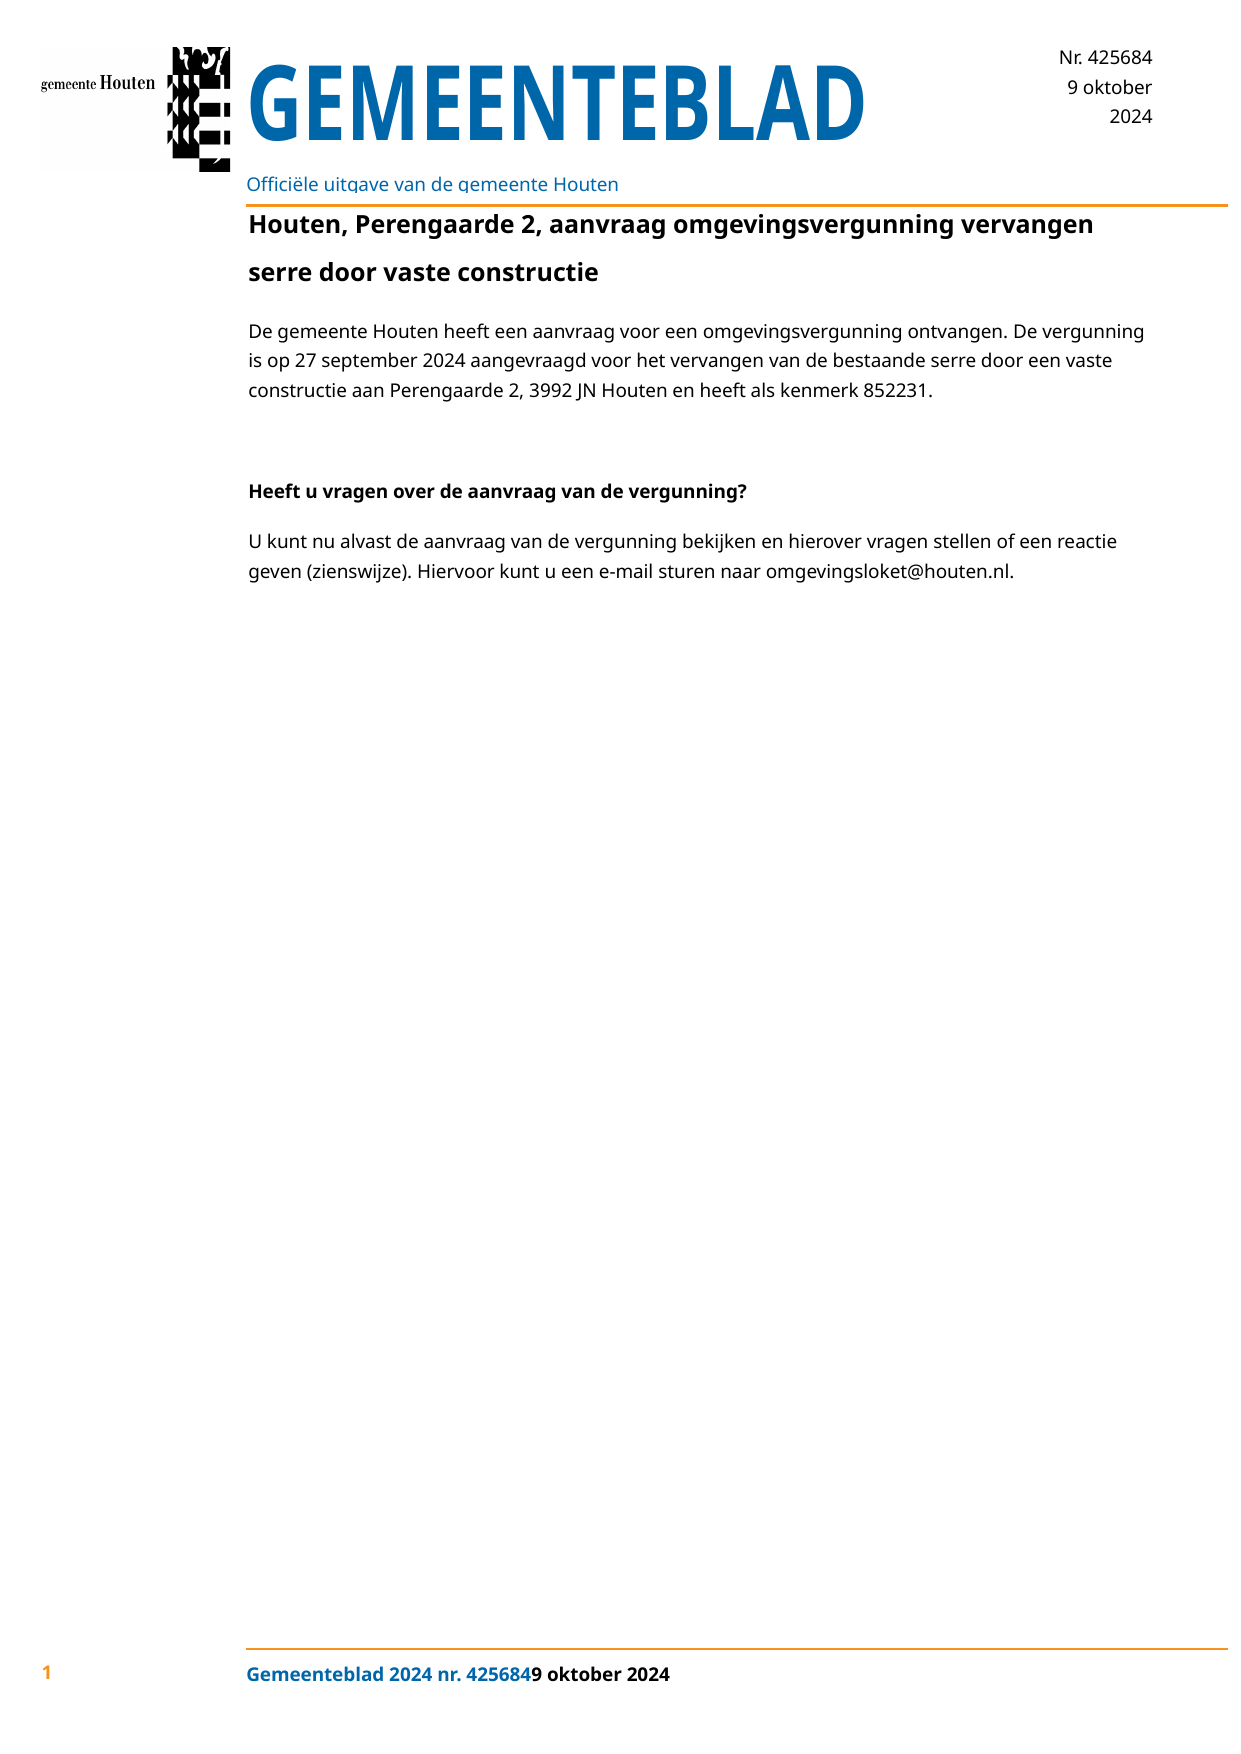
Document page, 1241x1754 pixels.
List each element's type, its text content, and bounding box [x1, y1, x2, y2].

text Heeft u vragen over de aanvraag van de vergunning? [248, 478, 1152, 504]
picture [41, 47, 231, 172]
text U kunt nu alvast de aanvraag van de vergunning bekijken en hierover vragen stellen of een reactie geven (zienswijze). Hiervoor kunt u een e-mail sturen naar omgevingsloket@houten.nl. [248, 528, 1152, 584]
text Houten, Perengaarde 2, aanvraag omgevingsvergunning vervangen serre door vaste constructie [248, 207, 1152, 288]
text De gemeente Houten heeft een aanvraag voor een omgevingsvergunning ontvangen. De vergunning is op 27 september 2024 aangevraagd voor het vervangen van de bestaande serre door een vaste constructie aan Perengaarde 2, 3992 JN Houten en heeft als kenmerk 852231. [248, 318, 1152, 403]
